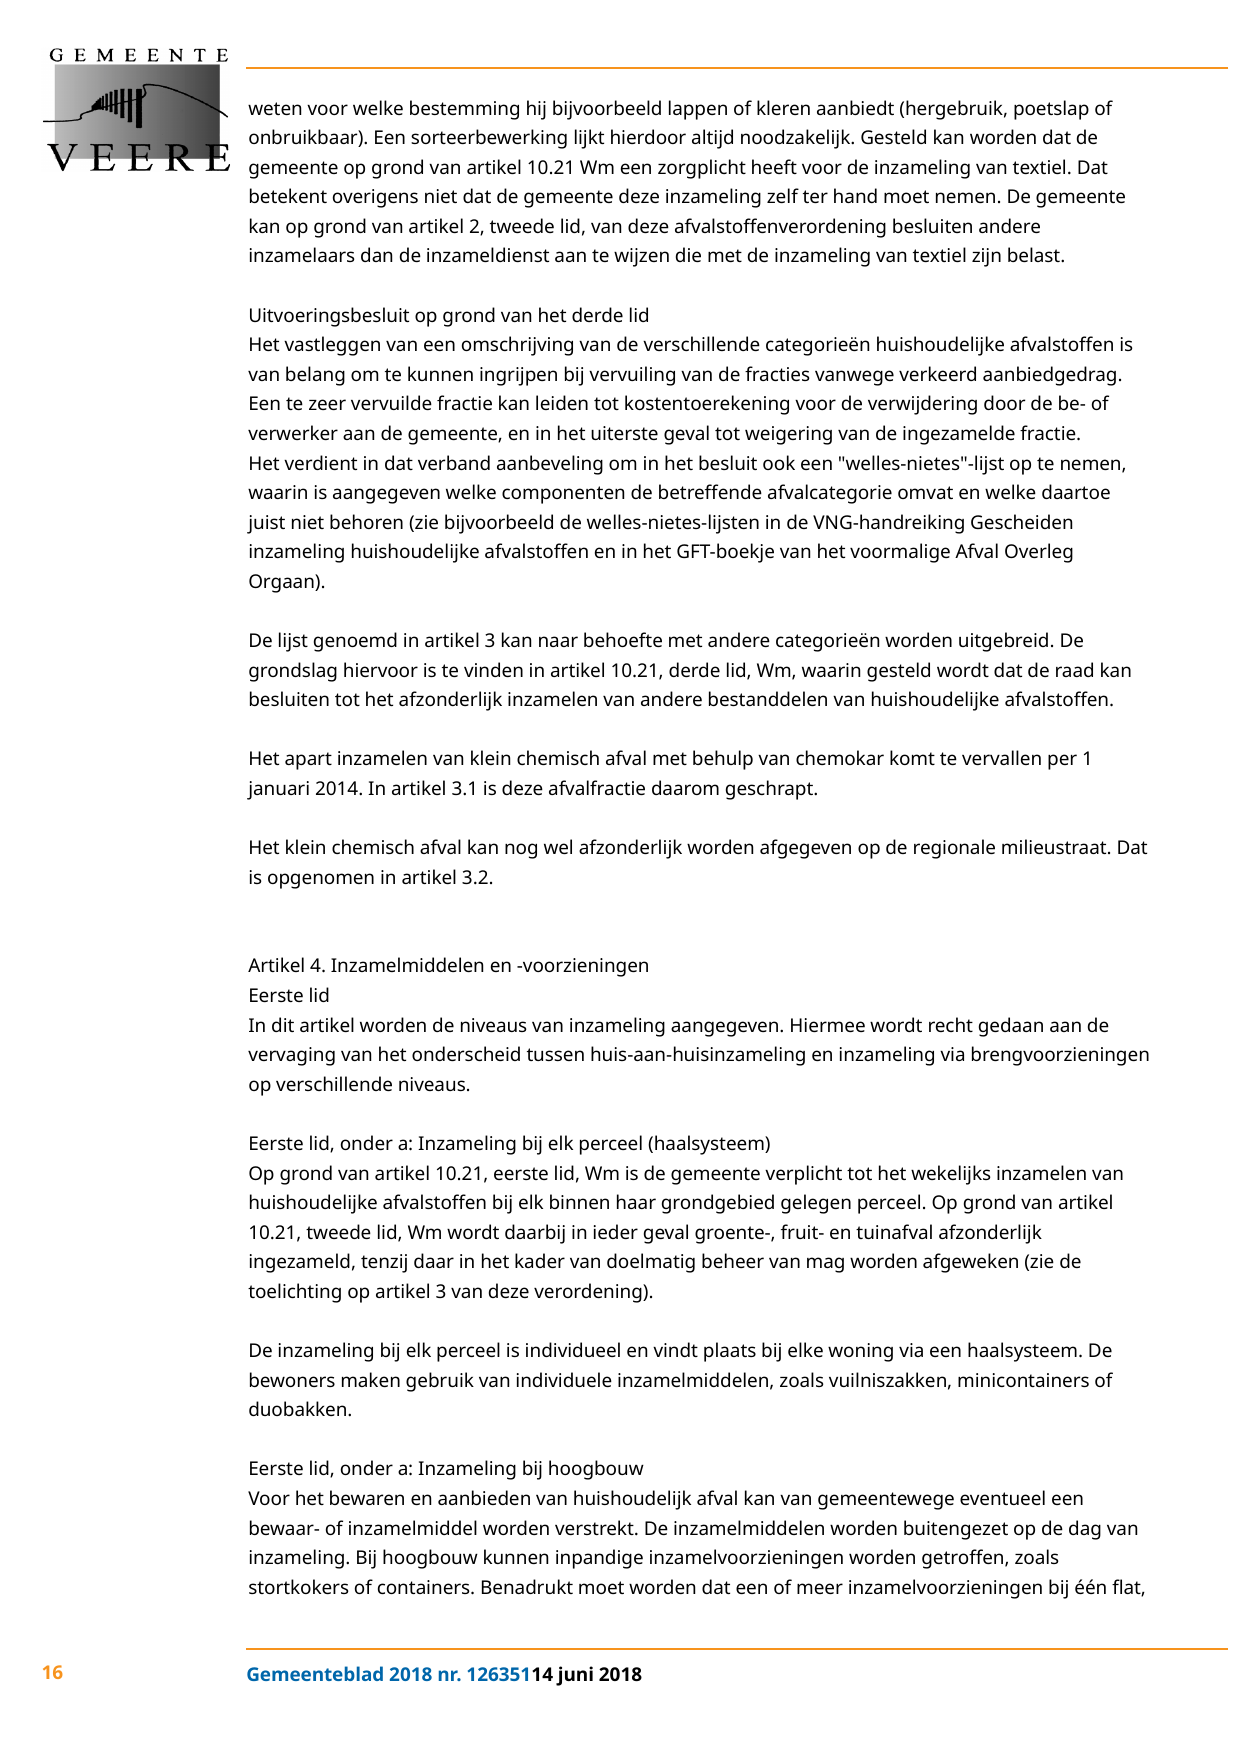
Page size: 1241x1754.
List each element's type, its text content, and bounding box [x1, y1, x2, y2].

text Voor het bewaren en aanbieden van huishoudelijk afval kan van gemeentewege eventueel een bewaar- of inzamelmiddel worden verstrekt. De inzamelmiddelen worden buitengezet op de dag van inzameling. Bij hoogbouw kunnen inpandige inzamelvoorzieningen worden getroffen, zoals stortkokers of containers. Benadrukt moet worden dat een of meer inzamelvoorzieningen bij één flat, [248, 1485, 1152, 1600]
text Eerste lid, onder a: Inzameling bij elk perceel (haalsysteem) [248, 1130, 1152, 1156]
text Uitvoeringsbesluit op grond van het derde lid [248, 302, 1152, 328]
text Het vastleggen van een omschrijving van de verschillende categorieën huishoudelijke afvalstoffen is van belang om te kunnen ingrijpen bij vervuiling van de fracties vanwege verkeerd aanbiedgedrag. Een te zeer vervuilde fractie kan leiden tot kostentoerekening voor de verwijdering door de be- of verwerker aan de gemeente, en in het uiterste geval tot weigering van de ingezamelde fractie. [248, 331, 1152, 446]
text weten voor welke bestemming hij bijvoorbeeld lappen of kleren aanbiedt (hergebruik, poetslap of onbruikbaar). Een sorteerbewerking lijkt hierdoor altijd noodzakelijk. Gesteld kan worden dat de gemeente op grond van artikel 10.21 Wm een zorgplicht heeft voor de inzameling van textiel. Dat betekent overigens niet dat de gemeente deze inzameling zelf ter hand moet nemen. De gemeente kan op grond van artikel 2, tweede lid, van deze afvalstoffenverordening besluiten andere inzamelaars dan de inzameldienst aan te wijzen die met de inzameling van textiel zijn belast. [248, 95, 1152, 268]
text Op grond van artikel 10.21, eerste lid, Wm is de gemeente verplicht tot het wekelijks inzamelen van huishoudelijke afvalstoffen bij elk binnen haar grondgebied gelegen perceel. Op grond van artikel 10.21, tweede lid, Wm wordt daarbij in ieder geval groente-, fruit- en tuinafval afzonderlijk ingezameld, tenzij daar in het kader van doelmatig beheer van mag worden afgeweken (zie de toelichting op artikel 3 van deze verordening). [248, 1160, 1152, 1304]
text Het apart inzamelen van klein chemisch afval met behulp van chemokar komt te vervallen per 1 januari 2014. In artikel 3.1 is deze afvalfractie daarom geschrapt. [248, 746, 1152, 801]
text Eerste lid, onder a: Inzameling bij hoogbouw [248, 1456, 1152, 1481]
text De lijst genoemd in artikel 3 kan naar behoefte met andere categorieën worden uitgebreid. De grondslag hiervoor is te vinden in artikel 10.21, derde lid, Wm, waarin gesteld wordt dat de raad kan besluiten tot het afzonderlijk inzamelen van andere bestanddelen van huishoudelijke afvalstoffen. [248, 627, 1152, 712]
picture [41, 47, 231, 172]
text Het verdient in dat verband aanbeveling om in het besluit ook een "welles-nietes"-lijst op te nemen, waarin is aangegeven welke componenten de betreffende afvalcategorie omvat en welke daartoe juist niet behoren (zie bijvoorbeeld de welles-nietes-lijsten in de VNG-handreiking Gescheiden inzameling huishoudelijke afvalstoffen en in het GFT-boekje van het voormalige Afval Overleg Orgaan). [248, 450, 1152, 594]
text Eerste lid [248, 982, 1152, 1008]
text De inzameling bij elk perceel is individueel en vindt plaats bij elke woning via een haalsysteem. De bewoners maken gebruik van individuele inzamelmiddelen, zoals vuilniszakken, minicontainers of duobakken. [248, 1337, 1152, 1422]
text Artikel 4. Inzamelmiddelen en -voorzieningen [248, 953, 1152, 978]
text In dit artikel worden de niveaus van inzameling aangegeven. Hiermee wordt recht gedaan aan de vervaging van het onderscheid tussen huis-aan-huisinzameling en inzameling via brengvoorzieningen op verschillende niveaus. [248, 1012, 1152, 1097]
text Het klein chemisch afval kan nog wel afzonderlijk worden afgegeven op de regionale milieustraat. Dat is opgenomen in artikel 3.2. [248, 834, 1152, 890]
